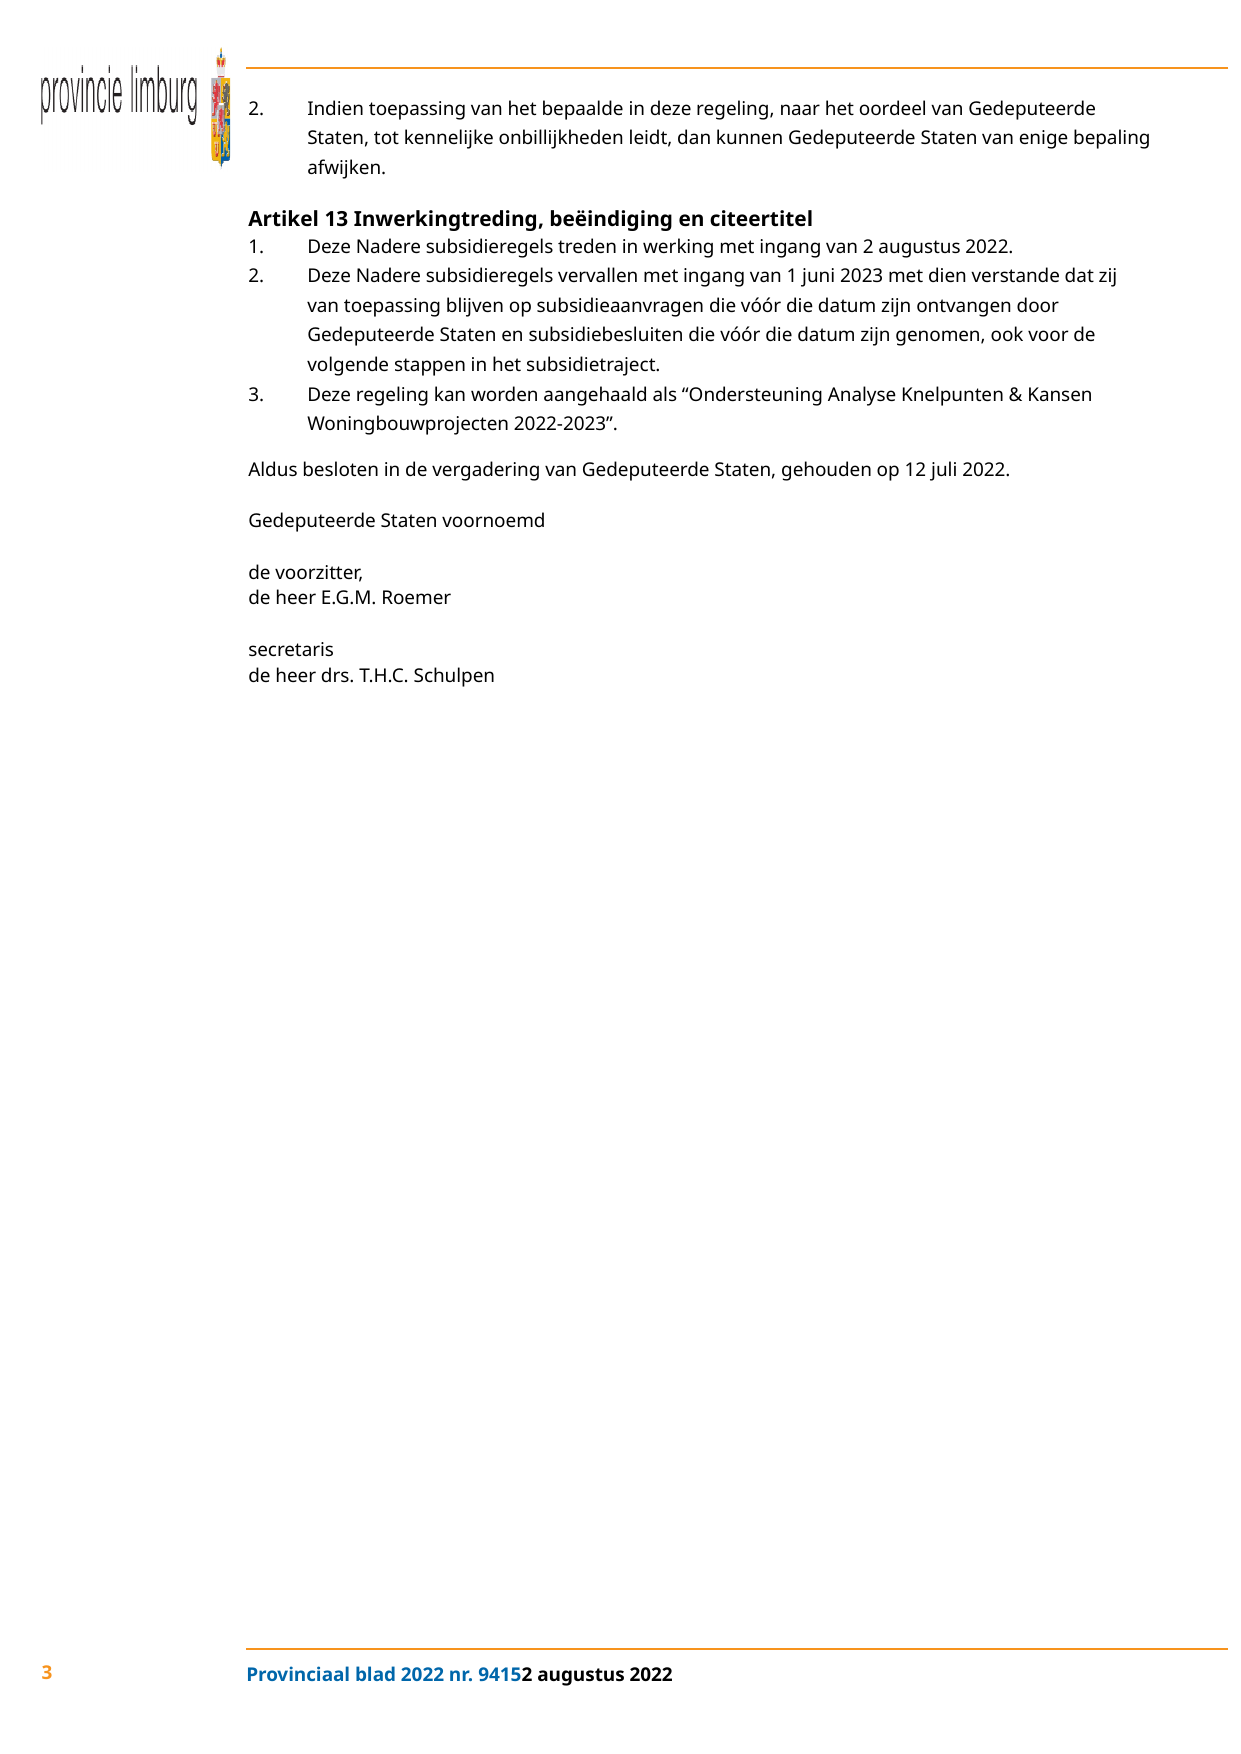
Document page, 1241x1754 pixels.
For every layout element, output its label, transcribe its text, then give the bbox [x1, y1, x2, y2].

list Deze Nadere subsidieregels treden in werking met ingang van 2 augustus 2022. [248, 233, 1152, 258]
text Aldus besloten in de vergadering van Gedeputeerde Staten, gehouden op 12 juli 2022. [248, 456, 1152, 482]
text de voorzitter, [248, 559, 1152, 584]
text de heer E.G.M. Roemer [248, 584, 1152, 610]
list Indien toepassing van het bepaalde in deze regeling, naar het oordeel van Gedeputeerde Staten, tot kennelijke onbillijkheden leidt, dan kunnen Gedeputeerde Staten van enige bepaling afwijken. [248, 95, 1152, 180]
list Deze Nadere subsidieregels vervallen met ingang van 1 juni 2023 met dien verstande dat zij van toepassing blijven op subsidieaanvragen die vóór die datum zijn ontvangen door Gedeputeerde Staten en subsidiebesluiten die vóór die datum zijn genomen, ook voor de volgende stappen in het subsidietraject. [248, 262, 1152, 377]
text secretaris [248, 636, 1152, 662]
text de heer drs. T.H.C. Schulpen [248, 662, 1152, 687]
list Deze regeling kan worden aangehaald als “Ondersteuning Analyse Knelpunten & Kansen Woningbouwprojecten 2022-2023”. [248, 381, 1152, 436]
text Gedeputeerde Staten voornoemd [248, 507, 1152, 533]
picture [41, 47, 231, 172]
text Artikel 13 Inwerkingtreding, beëindiging en citeertitel [248, 204, 1152, 233]
